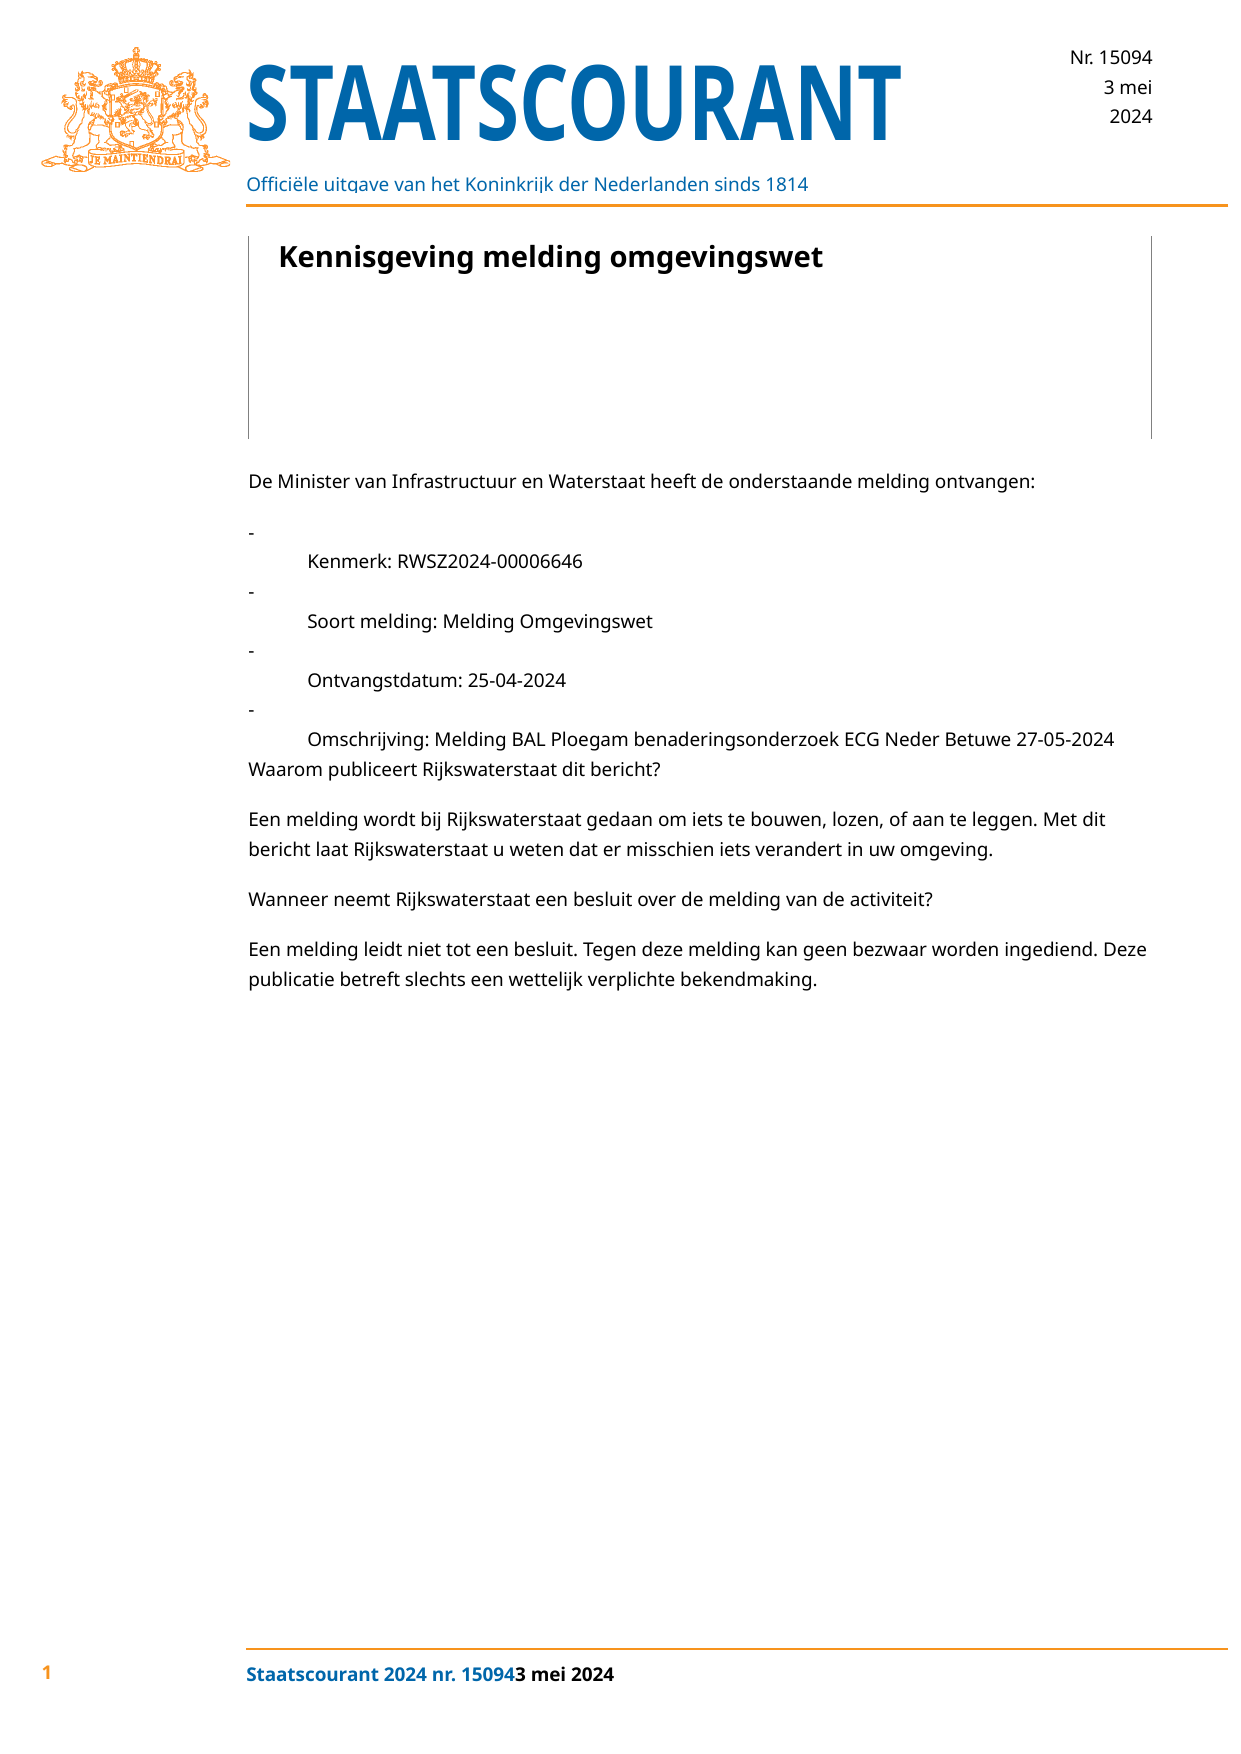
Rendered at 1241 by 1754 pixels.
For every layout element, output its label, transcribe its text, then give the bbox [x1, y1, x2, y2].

text Een melding wordt bij Rijkswaterstaat gedaan om iets te bouwen, lozen, of aan te leggen. Met dit bericht laat Rijkswaterstaat u weten dat er misschien iets verandert in uw omgeving. [248, 806, 1152, 861]
list Omschrijving: Melding BAL Ploegam benaderingsonderzoek ECG Neder Betuwe 27-05-2024 [248, 726, 1152, 752]
text De Minister van Infrastructuur en Waterstaat heeft de onderstaande melding ontvangen: [248, 469, 1152, 494]
text Waarom publiceert Rijkswaterstaat dit bericht? [248, 756, 1152, 781]
list Ontvangstdatum: 25-04-2024 [248, 667, 1152, 693]
text Een melding leidt niet tot een besluit. Tegen deze melding kan geen bezwaar worden ingediend. Deze publicatie betreft slechts een wettelijk verplichte bekendmaking. [248, 937, 1152, 992]
text Wanneer neemt Rijkswaterstaat een besluit over de melding van de activiteit? [248, 886, 1152, 912]
table_header [850, 414, 1151, 439]
table_header [1090, 236, 1151, 413]
table_header Kennisgeving melding omgevingswet [249, 236, 850, 439]
picture [912, 236, 1090, 414]
list Kenmerk: RWSZ2024-00006646 [248, 549, 1152, 574]
list Soort melding: Melding Omgevingswet [248, 608, 1152, 633]
table_header [850, 236, 912, 413]
picture [41, 47, 231, 172]
